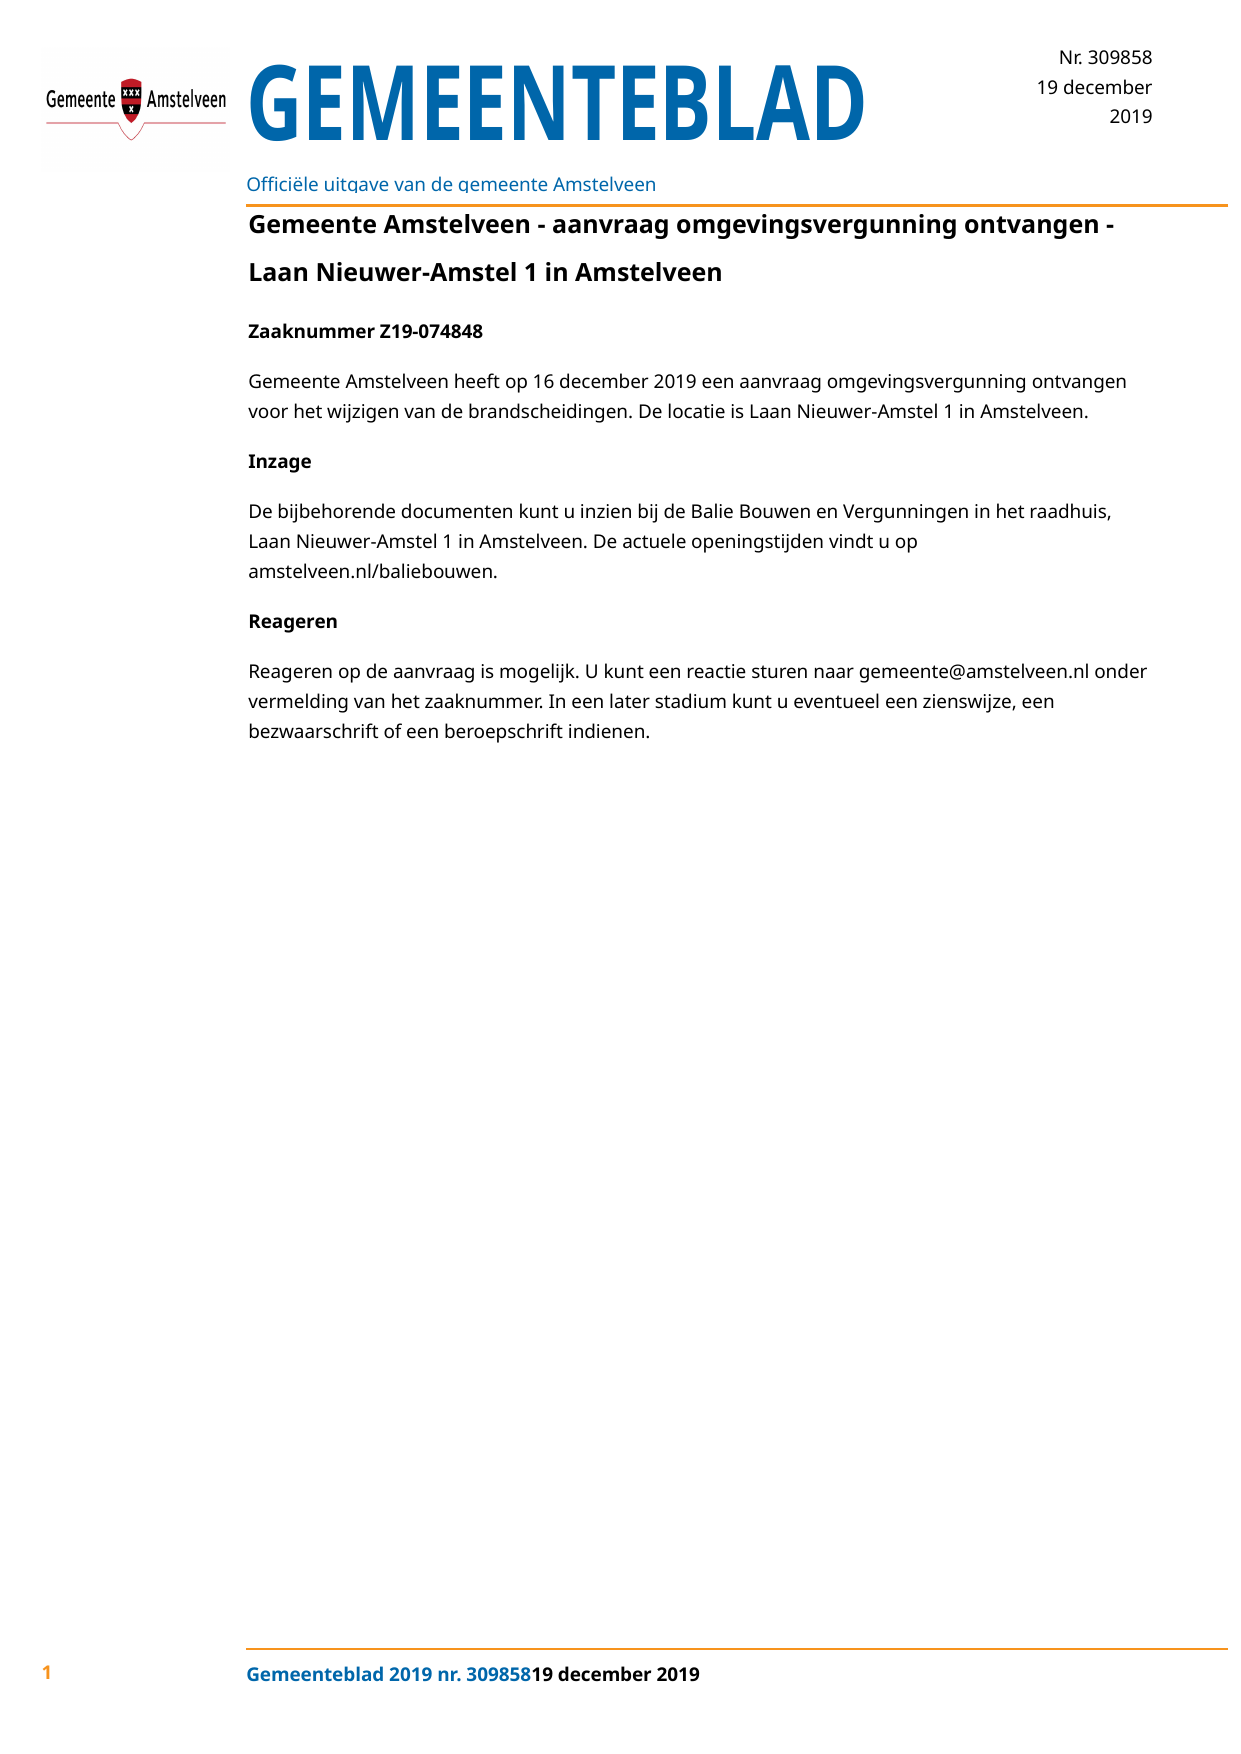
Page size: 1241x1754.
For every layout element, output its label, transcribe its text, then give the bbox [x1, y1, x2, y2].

text Gemeente Amstelveen heeft op 16 december 2019 een aanvraag omgevingsvergunning ontvangen voor het wijzigen van de brandscheidingen. De locatie is Laan Nieuwer-Amstel 1 in Amstelveen. [248, 368, 1152, 424]
text Gemeente Amstelveen - aanvraag omgevingsvergunning ontvangen - Laan Nieuwer-Amstel 1 in Amstelveen [248, 207, 1152, 288]
text Reageren [248, 608, 1152, 634]
picture [41, 47, 231, 172]
text Zaaknummer Z19-074848 [248, 318, 1152, 344]
text Reageren op de aanvraag is mogelijk. U kunt een reactie sturen naar gemeente@amstelveen.nl onder vermelding van het zaaknummer. In een later stadium kunt u eventueel een zienswijze, een bezwaarschrift of een beroepschrift indienen. [248, 659, 1152, 744]
text De bijbehorende documenten kunt u inzien bij de Balie Bouwen en Vergunningen in het raadhuis, Laan Nieuwer-Amstel 1 in Amstelveen. De actuele openingstijden vindt u op amstelveen.nl/baliebouwen. [248, 499, 1152, 584]
text Inzage [248, 448, 1152, 474]
